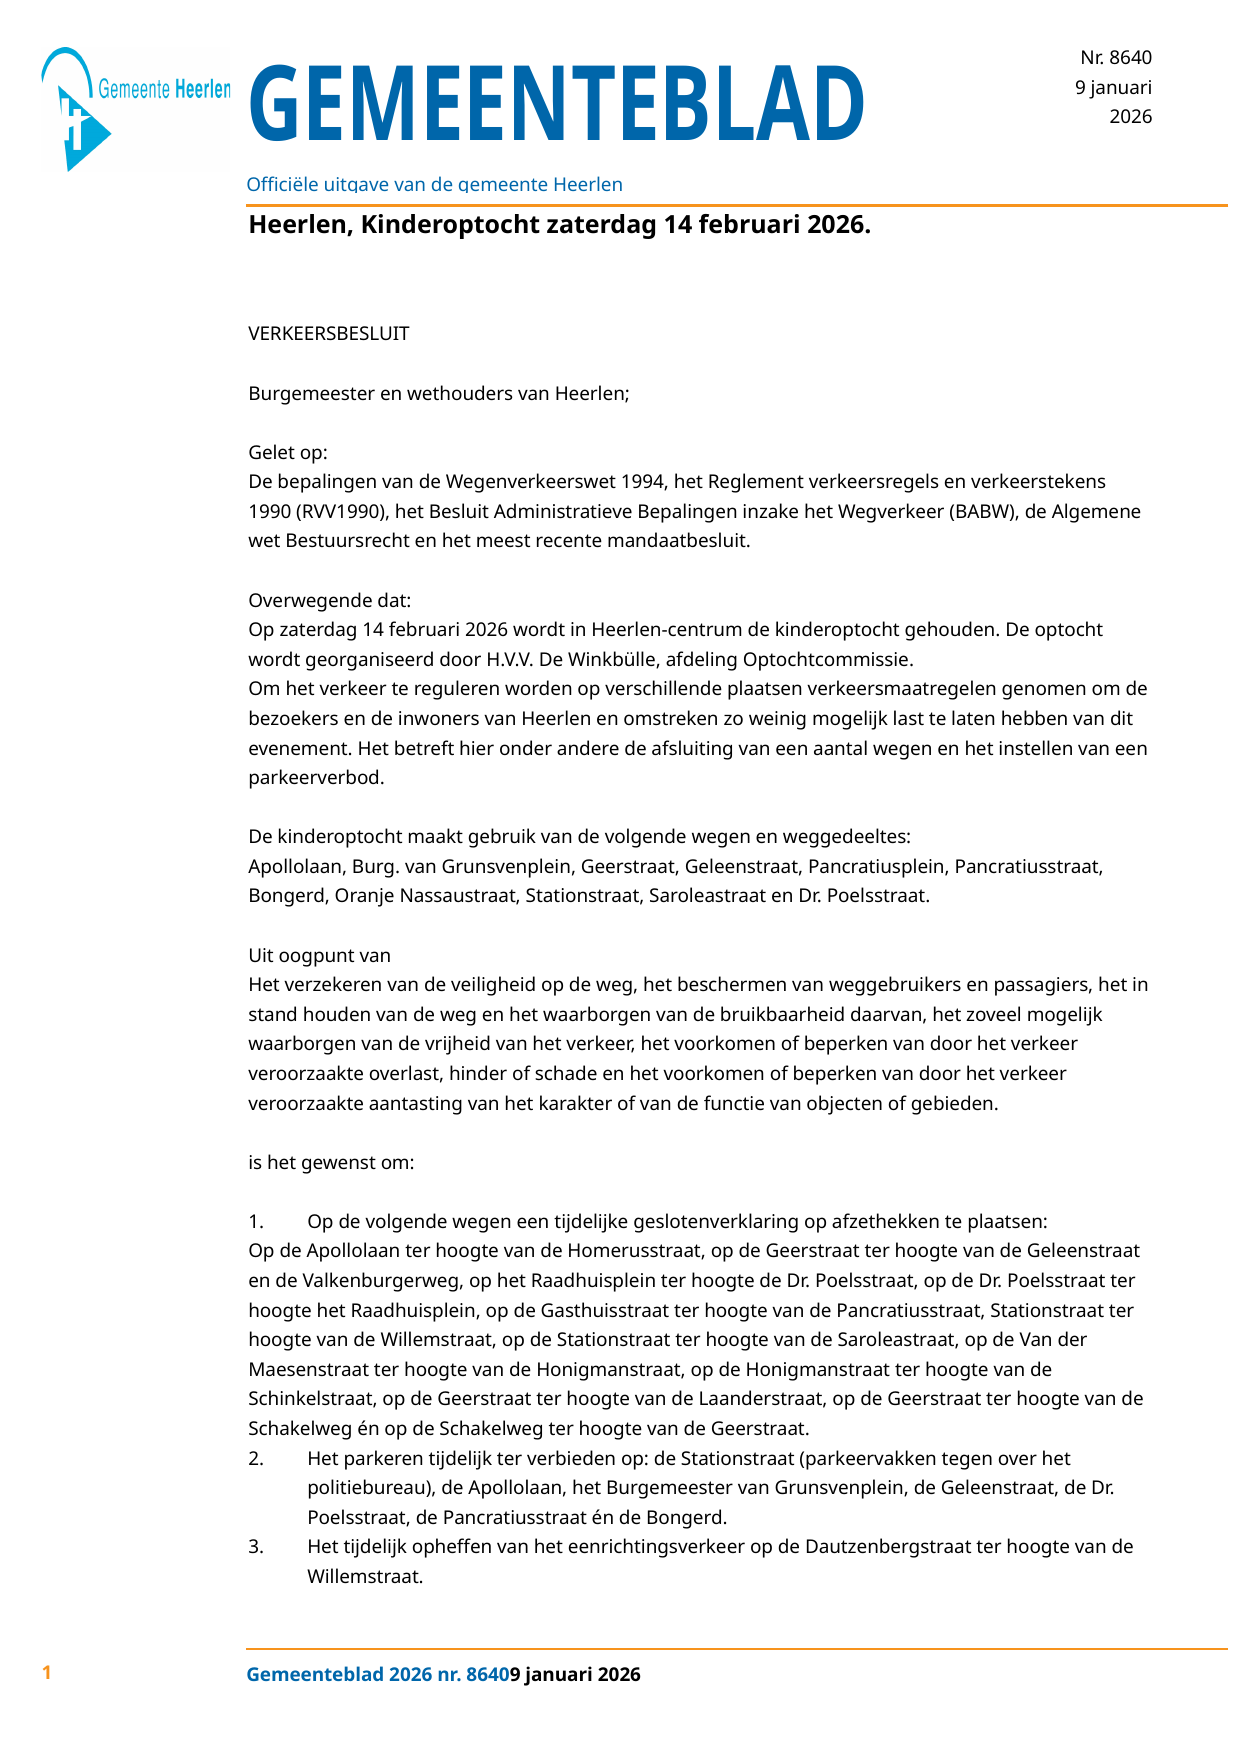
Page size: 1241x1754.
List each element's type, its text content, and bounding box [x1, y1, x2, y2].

picture [41, 47, 231, 172]
text Heerlen, Kinderoptocht zaterdag 14 februari 2026. [248, 207, 1152, 241]
text is het gewenst om: [248, 1149, 1152, 1175]
text Burgemeester en wethouders van Heerlen; [248, 380, 1152, 406]
list Het tijdelijk opheffen van het eenrichtingsverkeer op de Dautzenbergstraat ter hoogte van de Willemstraat. [248, 1533, 1152, 1589]
list Het parkeren tijdelijk ter verbieden op: de Stationstraat (parkeervakken tegen over het politiebureau), de Apollolaan, het Burgemeester van Grunsvenplein, de Geleenstraat, de Dr. Poelsstraat, de Pancratiusstraat én de Bongerd. [248, 1445, 1152, 1530]
text De kinderoptocht maakt gebruik van de volgende wegen en weggedeeltes: [248, 823, 1152, 849]
text Op de Apollolaan ter hoogte van de Homerusstraat, op de Geerstraat ter hoogte van de Geleenstraat en de Valkenburgerweg, op het Raadhuisplein ter hoogte de Dr. Poelsstraat, op de Dr. Poelsstraat ter hoogte het Raadhuisplein, op de Gasthuisstraat ter hoogte van de Pancratiusstraat, Stationstraat ter hoogte van de Willemstraat, op de Stationstraat ter hoogte van de Saroleastraat, op de Van der Maesenstraat ter hoogte van de Honigmanstraat, op de Honigmanstraat ter hoogte van de Schinkelstraat, op de Geerstraat ter hoogte van de Laanderstraat, op de Geerstraat ter hoogte van de Schakelweg én op de Schakelweg ter hoogte van de Geerstraat. [248, 1238, 1152, 1441]
list Op de volgende wegen een tijdelijke geslotenverklaring op afzethekken te plaatsen: [248, 1208, 1152, 1234]
text Apollolaan, Burg. van Grunsvenplein, Geerstraat, Geleenstraat, Pancratiusplein, Pancratiusstraat, Bongerd, Oranje Nassaustraat, Stationstraat, Saroleastraat en Dr. Poelsstraat. [248, 853, 1152, 908]
text De bepalingen van de Wegenverkeerswet 1994, het Reglement verkeersregels en verkeerstekens 1990 (RVV1990), het Besluit Administratieve Bepalingen inzake het Wegverkeer (BABW), de Algemene wet Bestuursrecht en het meest recente mandaatbesluit. [248, 468, 1152, 553]
picture [41, 47, 59, 70]
text Om het verkeer te reguleren worden op verschillende plaatsen verkeersmaatregelen genomen om de bezoekers en de inwoners van Heerlen en omstreken zo weinig mogelijk last te laten hebben van dit evenement. Het betreft hier onder andere de afsluiting van een aantal wegen en het instellen van een parkeerverbod. [248, 676, 1152, 790]
text Uit oogpunt van [248, 942, 1152, 968]
text Gelet op: [248, 439, 1152, 465]
text Overwegende dat: [248, 587, 1152, 613]
text Het verzekeren van de veiligheid op de weg, het beschermen van weggebruikers en passagiers, het in stand houden van de weg en het waarborgen van de bruikbaarheid daarvan, het zoveel mogelijk waarborgen van de vrijheid van het verkeer, het voorkomen of beperken van door het verkeer veroorzaakte overlast, hinder of schade en het voorkomen of beperken van door het verkeer veroorzaakte aantasting van het karakter of van de functie van objecten of gebieden. [248, 971, 1152, 1116]
text VERKEERSBESLUIT [248, 321, 1152, 346]
text Op zaterdag 14 februari 2026 wordt in Heerlen-centrum de kinderoptocht gehouden. De optocht wordt georganiseerd door H.V.V. De Winkbülle, afdeling Optochtcommissie. [248, 616, 1152, 672]
